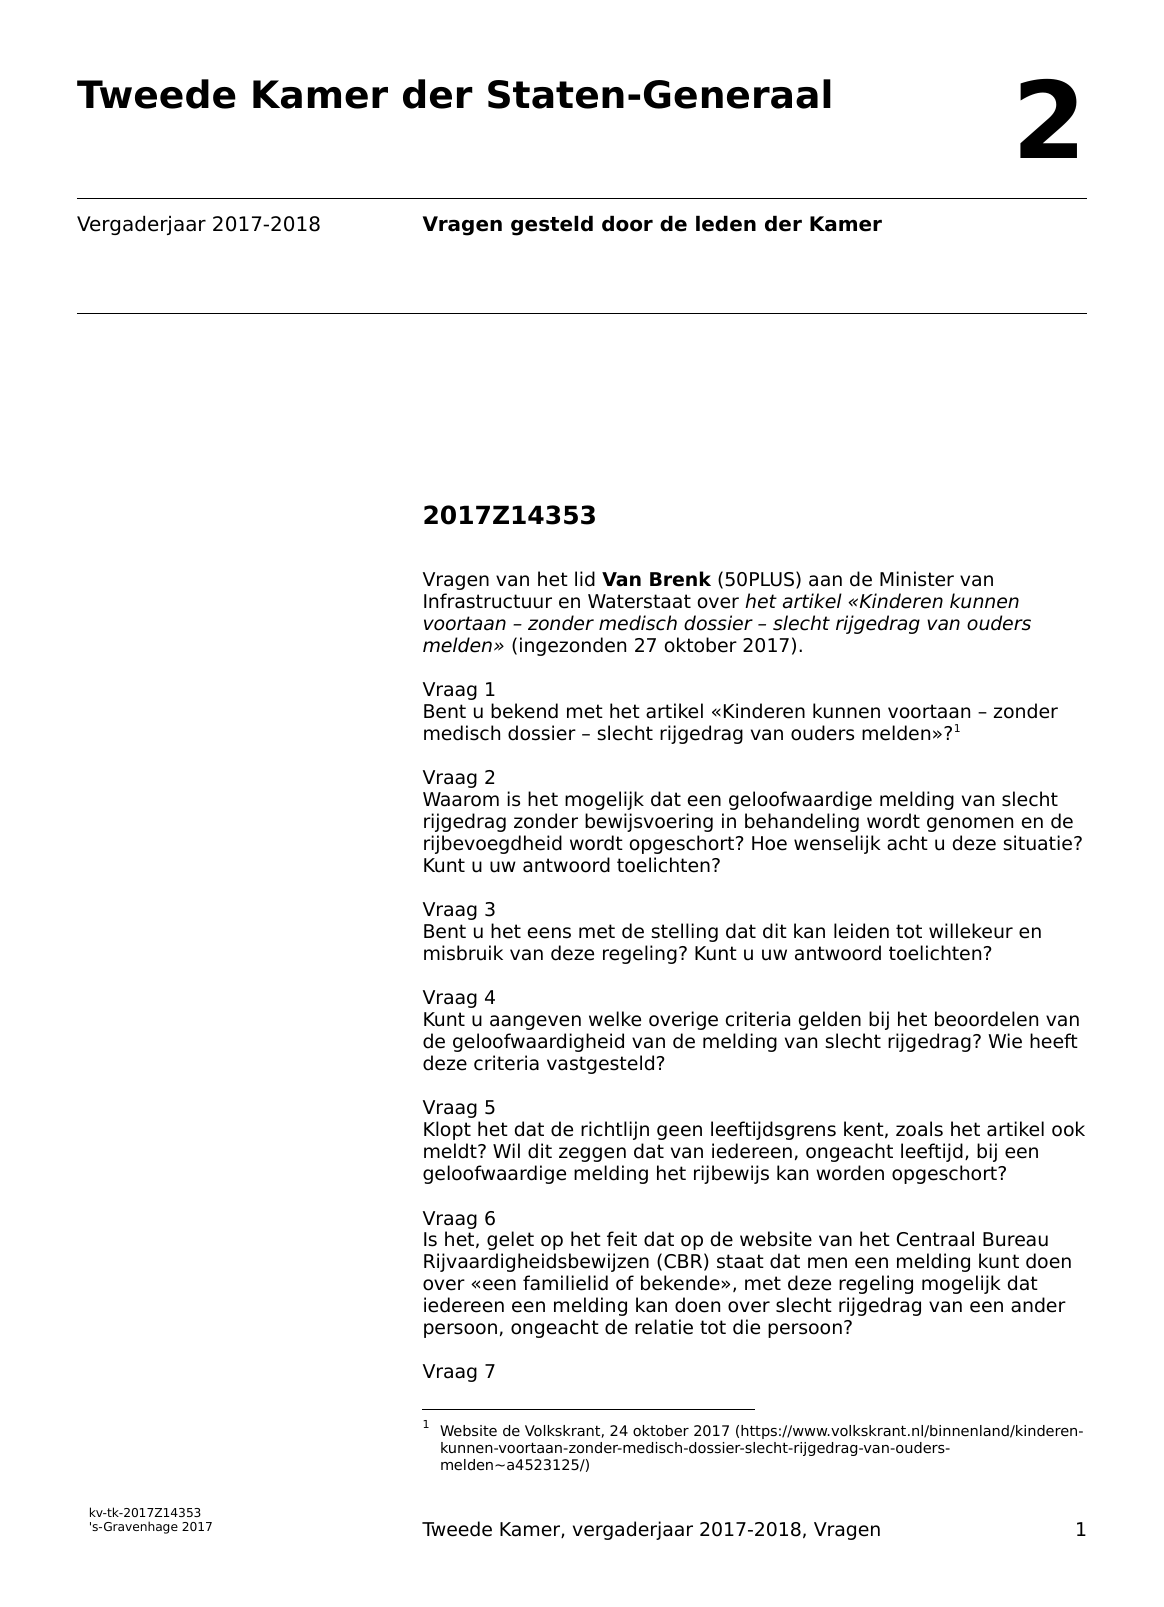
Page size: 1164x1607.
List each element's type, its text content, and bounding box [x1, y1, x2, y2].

text Vraag 3 [422, 899, 1087, 921]
text kv-tk-2017Z14353 [88, 1506, 323, 1520]
table_header Tweede Kamer der Staten-Generaal [77, 59, 886, 198]
table_cell Vergaderjaar 2017-2018 [77, 199, 422, 313]
text Bent u bekend met het artikel «Kinderen kunnen voortaan – zonder medisch dossier – slecht rijgedrag van ouders melden»? [422, 701, 1087, 745]
text 2017Z14353 [422, 501, 1087, 531]
text Kunt u aangeven welke overige criteria gelden bij het beoordelen van de geloofwaardigheid van de melding van slecht rijgedrag? Wie heeft deze criteria vastgesteld? [422, 1009, 1087, 1075]
text Vraag 2 [422, 767, 1087, 789]
text Website de Volkskrant, 24 oktober 2017 (https://www.volkskrant.nl/binnenland/kinderen-kunnen-voortaan-zonder-medisch-dossier-slecht-rijgedrag-van-ouders-melden~a4523125/) [422, 1418, 1087, 1474]
text Klopt het dat de richtlijn geen leeftijdsgrens kent, zoals het artikel ook meldt? Wil dit zeggen dat van iedereen, ongeacht leeftijd, bij een geloofwaardige melding het rijbewijs kan worden opgeschort? [422, 1119, 1087, 1185]
text Waarom is het mogelijk dat een geloofwaardige melding van slecht rijgedrag zonder bewijsvoering in behandeling wordt genomen en de rijbevoegdheid wordt opgeschort? Hoe wenselijk acht u deze situatie? Kunt u uw antwoord toelichten? [422, 789, 1087, 877]
text Vraag 1 [422, 679, 1087, 701]
text Is het, gelet op het feit dat op de website van het Centraal Bureau Rijvaardigheidsbewijzen (CBR) staat dat men een melding kunt doen over «een familielid of bekende», met deze regeling mogelijk dat iedereen een melding kan doen over slecht rijgedrag van een ander persoon, ongeacht de relatie tot die persoon? [422, 1229, 1087, 1339]
text Vraag 4 [422, 987, 1087, 1009]
table_header 2 [886, 59, 1087, 198]
text Vragen van het lid Van Brenk (50PLUS) aan de Minister van Infrastructuur en Waterstaat over het artikel «Kinderen kunnen voortaan – zonder medisch dossier – slecht rijgedrag van ouders melden» (ingezonden 27 oktober 2017). [422, 569, 1087, 657]
table_cell Vragen gesteld door de leden der Kamer [422, 199, 1087, 313]
text Vraag 5 [422, 1097, 1087, 1119]
text Bent u het eens met de stelling dat dit kan leiden tot willekeur en misbruik van deze regeling? Kunt u uw antwoord toelichten? [422, 921, 1087, 965]
text Vraag 6 [422, 1207, 1087, 1229]
text Vraag 7 [422, 1361, 1087, 1383]
text 's-Gravenhage 2017 [88, 1520, 323, 1534]
